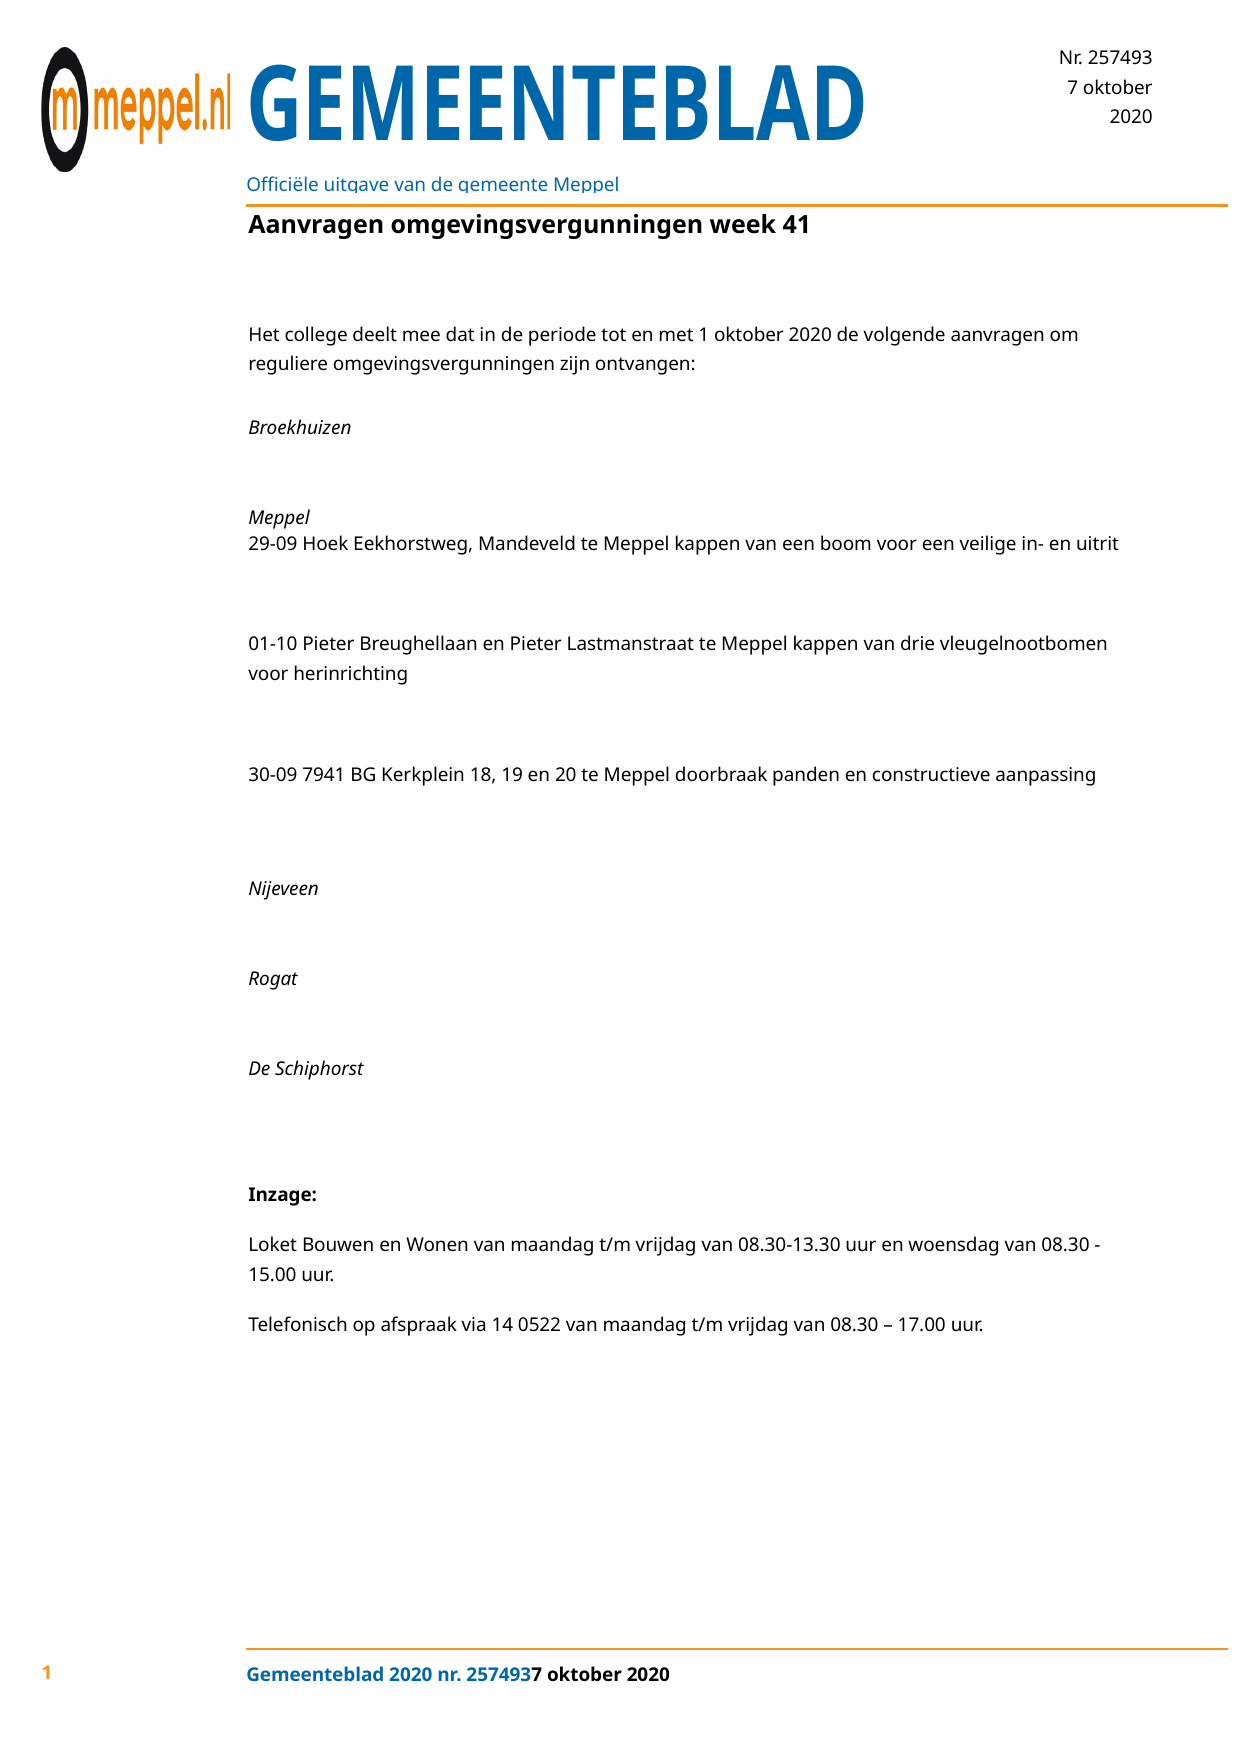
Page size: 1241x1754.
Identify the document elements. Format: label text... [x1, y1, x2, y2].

text De Schiphorst [248, 1055, 1152, 1080]
text 30-09 7941 BG Kerkplein 18, 19 en 20 te Meppel doorbraak panden en constructieve aanpassing [248, 761, 1152, 787]
text Loket Bouwen en Wonen van maandag t/m vrijdag van 08.30-13.30 uur en woensdag van 08.30 - 15.00 uur. [248, 1232, 1152, 1287]
text Telefonisch op afspraak via 14 0522 van maandag t/m vrijdag van 08.30 – 17.00 uur. [248, 1312, 1152, 1337]
text Aanvragen omgevingsvergunningen week 41 [248, 207, 1152, 241]
text Het college deelt mee dat in de periode tot en met 1 oktober 2020 de volgende aanvragen om reguliere omgevingsvergunningen zijn ontvangen: [248, 321, 1152, 376]
text Broekhuizen [248, 414, 1152, 440]
text Rogat [248, 965, 1152, 991]
text Inzage: [248, 1181, 1152, 1207]
text 01-10 Pieter Breughellaan en Pieter Lastmanstraat te Meppel kappen van drie vleugelnootbomen voor herinrichting [248, 631, 1152, 686]
text Nijeveen [248, 875, 1152, 901]
text Meppel [248, 504, 1152, 530]
text 29-09 Hoek Eekhorstweg, Mandeveld te Meppel kappen van een boom voor een veilige in- en uitrit [248, 530, 1152, 555]
picture [41, 47, 231, 172]
